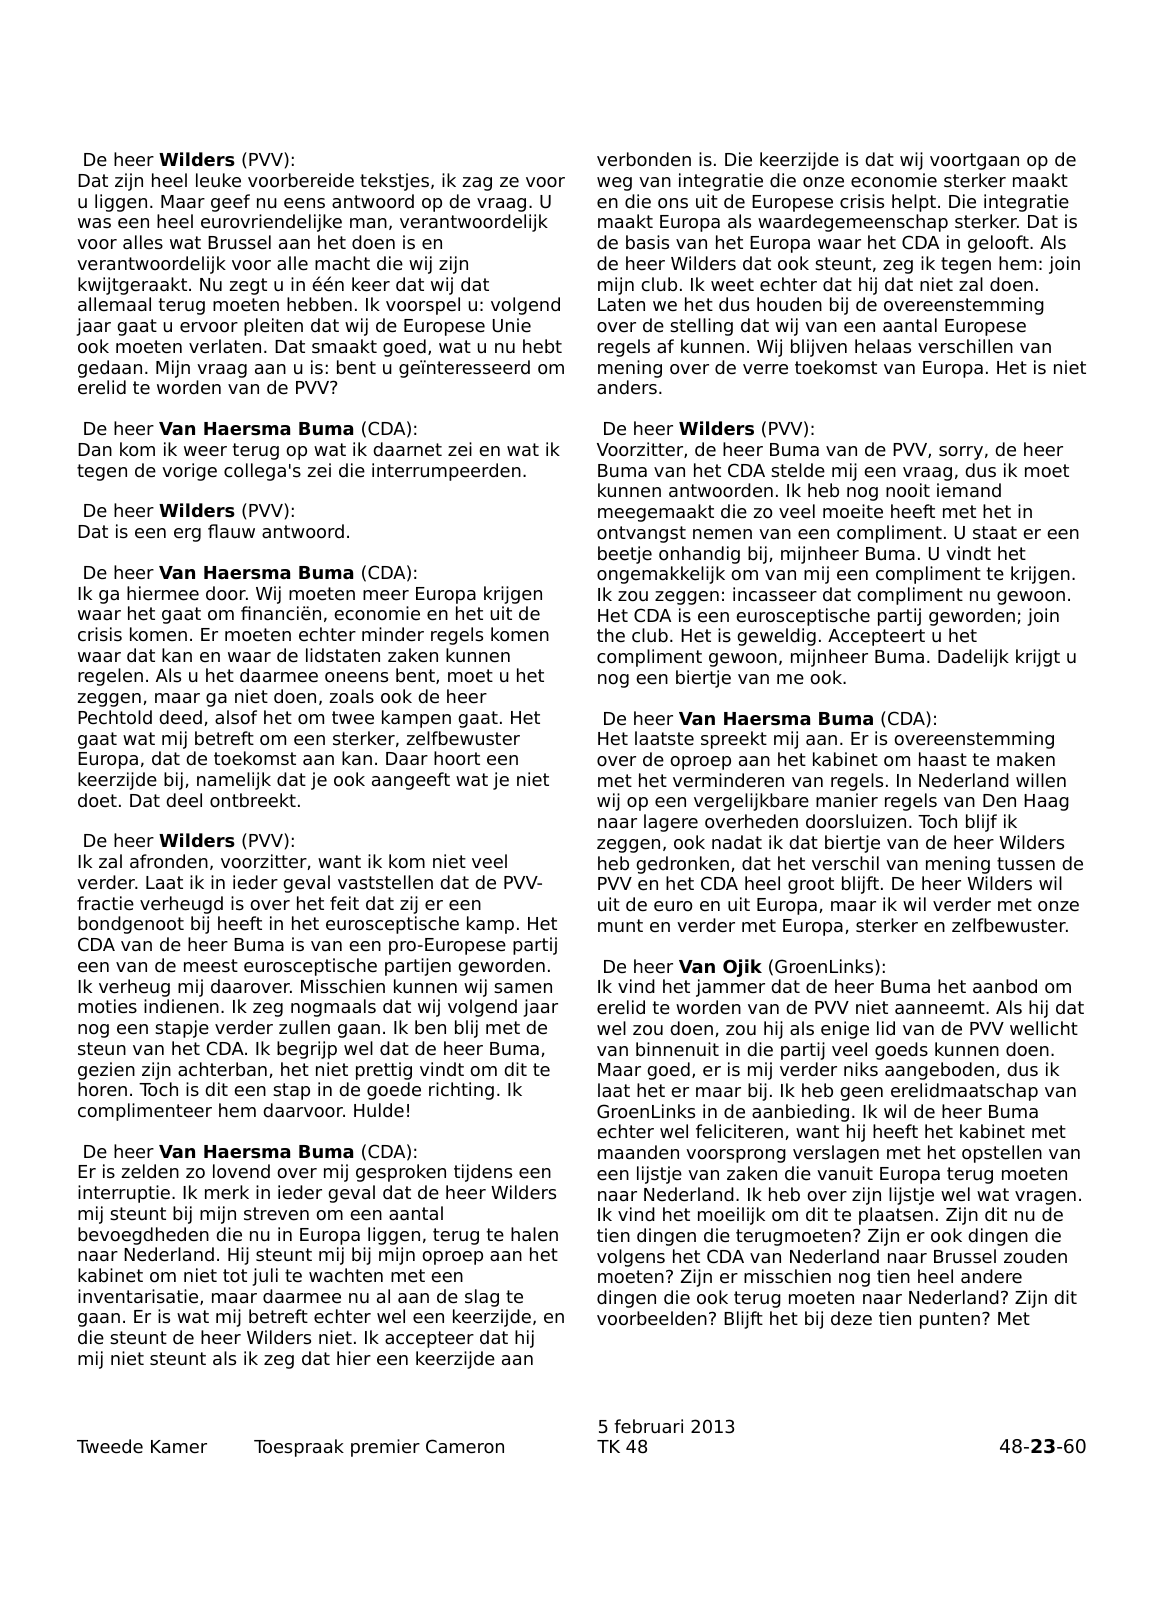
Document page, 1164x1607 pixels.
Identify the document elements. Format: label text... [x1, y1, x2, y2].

text De heer Van Haersma Buma (CDA): [596, 708, 1087, 729]
text Het laatste spreekt mij aan. Er is overeenstemming over de oproep aan het kabinet om haast te maken met het verminderen van regels. In Nederland willen wij op een vergelijkbare manier regels van Den Haag naar lagere overheden doorsluizen. Toch blijf ik zeggen, ook nadat ik dat biertje van de heer Wilders heb gedronken, dat het verschil van mening tussen de PVV en het CDA heel groot blijft. De heer Wilders wil uit de euro en uit Europa, maar ik wil verder met onze munt en verder met Europa, sterker en zelfbewuster. [596, 729, 1087, 936]
text De heer Van Haersma Buma (CDA): [77, 563, 567, 583]
text De heer Wilders (PVV): [77, 831, 567, 852]
text Ik zal afronden, voorzitter, want ik kom niet veel verder. Laat ik in ieder geval vaststellen dat de PVV-fractie verheugd is over het feit dat zij er een bondgenoot bij heeft in het eurosceptische kamp. Het CDA van de heer Buma is van een pro-Europese partij een van de meest eurosceptische partijen geworden. Ik verheug mij daarover. Misschien kunnen wij samen moties indienen. Ik zeg nogmaals dat wij volgend jaar nog een stapje verder zullen gaan. Ik ben blij met de steun van het CDA. Ik begrijp wel dat de heer Buma, gezien zijn achterban, het niet prettig vindt om dit te horen. Toch is dit een stap in de goede richting. Ik complimenteer hem daarvoor. Hulde! [77, 852, 567, 1122]
text verbonden is. Die keerzijde is dat wij voortgaan op de weg van integratie die onze economie sterker maakt en die ons uit de Europese crisis helpt. Die integratie maakt Europa als waardegemeenschap sterker. Dat is de basis van het Europa waar het CDA in gelooft. Als de heer Wilders dat ook steunt, zeg ik tegen hem: join mijn club. Ik weet echter dat hij dat niet zal doen. Laten we het dus houden bij de overeenstemming over de stelling dat wij van een aantal Europese regels af kunnen. Wij blijven helaas verschillen van mening over de verre toekomst van Europa. Het is niet anders. [596, 150, 1087, 399]
text De heer Wilders (PVV): [77, 501, 567, 522]
text Ik vind het jammer dat de heer Buma het aanbod om erelid te worden van de PVV niet aanneemt. Als hij dat wel zou doen, zou hij als enige lid van de PVV wellicht van binnenuit in die partij veel goeds kunnen doen. Maar goed, er is mij verder niks aangeboden, dus ik laat het er maar bij. Ik heb geen erelidmaatschap van GroenLinks in de aanbieding. Ik wil de heer Buma echter wel feliciteren, want hij heeft het kabinet met maanden voorsprong verslagen met het opstellen van een lijstje van zaken die vanuit Europa terug moeten naar Nederland. Ik heb over zijn lijstje wel wat vragen. Ik vind het moeilijk om dit te plaatsen. Zijn dit nu de tien dingen die terugmoeten? Zijn er ook dingen die volgens het CDA van Nederland naar Brussel zouden moeten? Zijn er misschien nog tien heel andere dingen die ook terug moeten naar Nederland? Zijn dit voorbeelden? Blijft het bij deze tien punten? Met [596, 977, 1087, 1329]
text Voorzitter, de heer Buma van de PVV, sorry, de heer Buma van het CDA stelde mij een vraag, dus ik moet kunnen antwoorden. Ik heb nog nooit iemand meegemaakt die zo veel moeite heeft met het in ontvangst nemen van een compliment. U staat er een beetje onhandig bij, mijnheer Buma. U vindt het ongemakkelijk om van mij een compliment te krijgen. Ik zou zeggen: incasseer dat compliment nu gewoon. Het CDA is een eurosceptische partij geworden; join the club. Het is geweldig. Accepteert u het compliment gewoon, mijnheer Buma. Dadelijk krijgt u nog een biertje van me ook. [596, 440, 1087, 688]
text Dat zijn heel leuke voorbereide tekstjes, ik zag ze voor u liggen. Maar geef nu eens antwoord op de vraag. U was een heel eurovriendelijke man, verantwoordelijk voor alles wat Brussel aan het doen is en verantwoordelijk voor alle macht die wij zijn kwijtgeraakt. Nu zegt u in één keer dat wij dat allemaal terug moeten hebben. Ik voorspel u: volgend jaar gaat u ervoor pleiten dat wij de Europese Unie ook moeten verlaten. Dat smaakt goed, wat u nu hebt gedaan. Mijn vraag aan u is: bent u geïnteresseerd om erelid te worden van de PVV? [77, 171, 567, 399]
text Dan kom ik weer terug op wat ik daarnet zei en wat ik tegen de vorige collega's zei die interrumpeerden. [77, 440, 567, 481]
text Ik ga hiermee door. Wij moeten meer Europa krijgen waar het gaat om financiën, economie en het uit de crisis komen. Er moeten echter minder regels komen waar dat kan en waar de lidstaten zaken kunnen regelen. Als u het daarmee oneens bent, moet u het zeggen, maar ga niet doen, zoals ook de heer Pechtold deed, alsof het om twee kampen gaat. Het gaat wat mij betreft om een sterker, zelfbewuster Europa, dat de toekomst aan kan. Daar hoort een keerzijde bij, namelijk dat je ook aangeeft wat je niet doet. Dat deel ontbreekt. [77, 583, 567, 811]
text Dat is een erg flauw antwoord. [77, 522, 567, 543]
text De heer Wilders (PVV): [77, 150, 567, 171]
text De heer Wilders (PVV): [596, 419, 1087, 440]
text De heer Van Haersma Buma (CDA): [77, 419, 567, 440]
text De heer Van Haersma Buma (CDA): [77, 1142, 567, 1162]
text De heer Van Ojik (GroenLinks): [596, 956, 1087, 977]
text Er is zelden zo lovend over mij gesproken tijdens een interruptie. Ik merk in ieder geval dat de heer Wilders mij steunt bij mijn streven om een aantal bevoegdheden die nu in Europa liggen, terug te halen naar Nederland. Hij steunt mij bij mijn oproep aan het kabinet om niet tot juli te wachten met een inventarisatie, maar daarmee nu al aan de slag te gaan. Er is wat mij betreft echter wel een keerzijde, en die steunt de heer Wilders niet. Ik accepteer dat hij mij niet steunt als ik zeg dat hier een keerzijde aan [77, 1162, 567, 1369]
